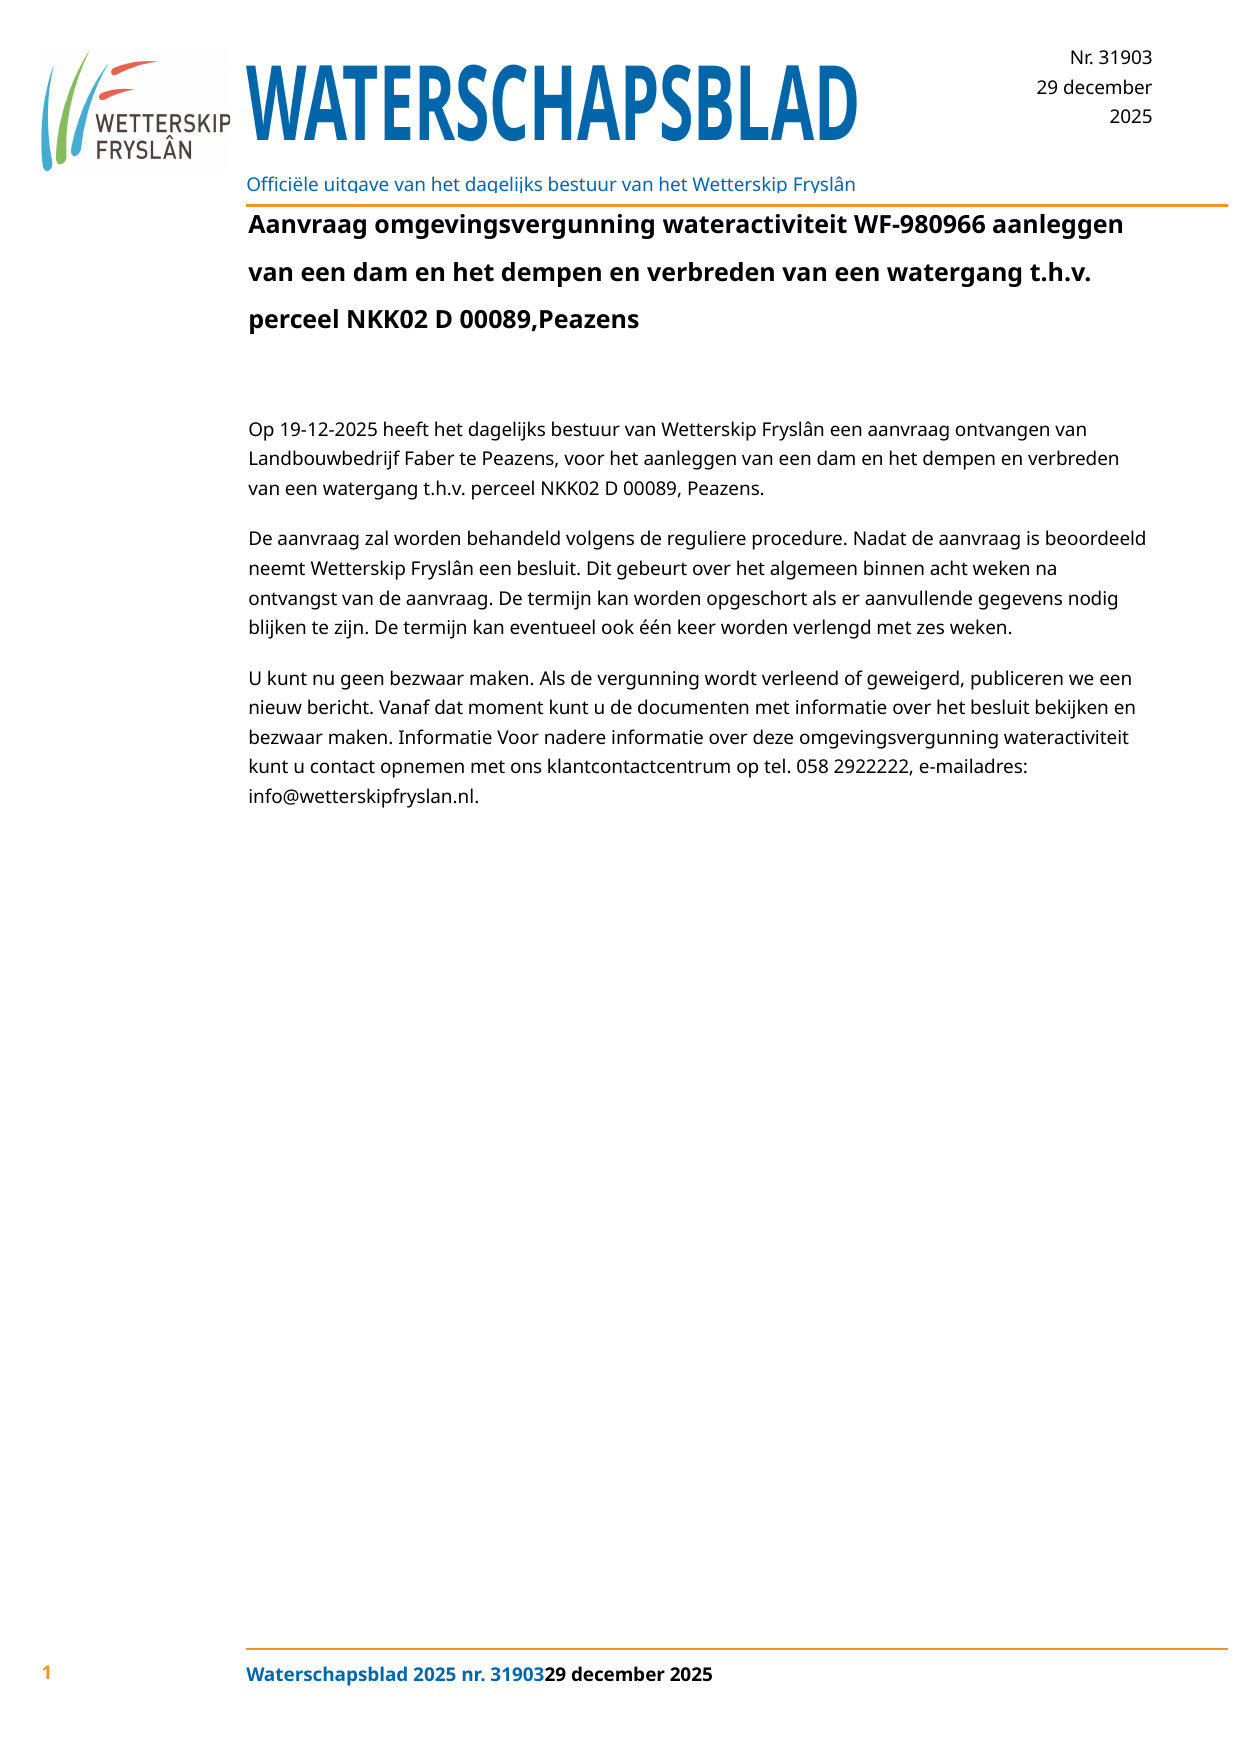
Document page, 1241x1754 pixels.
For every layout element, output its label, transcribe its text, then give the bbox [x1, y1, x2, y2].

text Op 19-12-2025 heeft het dagelijks bestuur van Wetterskip Fryslân een aanvraag ontvangen van Landbouwbedrijf Faber te Peazens, voor het aanleggen van een dam en het dempen en verbreden van een watergang t.h.v. perceel NKK02 D 00089, Peazens. [248, 416, 1152, 501]
text De aanvraag zal worden behandeld volgens de reguliere procedure. Nadat de aanvraag is beoordeeld neemt Wetterskip Fryslân een besluit. Dit gebeurt over het algemeen binnen acht weken na ontvangst van de aanvraag. De termijn kan worden opgeschort als er aanvullende gegevens nodig blijken te zijn. De termijn kan eventueel ook één keer worden verlengd met zes weken. [248, 526, 1152, 640]
picture [41, 47, 231, 172]
text U kunt nu geen bezwaar maken. Als de vergunning wordt verleend of geweigerd, publiceren we een nieuw bericht. Vanaf dat moment kunt u de documenten met informatie over het besluit bekijken en bezwaar maken. Informatie Voor nadere informatie over deze omgevingsvergunning wateractiviteit kunt u contact opnemen met ons klantcontactcentrum op tel. 058 2922222, e-mailadres: info@wetterskipfryslan.nl. [248, 665, 1152, 809]
text Aanvraag omgevingsvergunning wateractiviteit WF-980966 aanleggen van een dam en het dempen en verbreden van een watergang t.h.v. perceel NKK02 D 00089,Peazens [248, 207, 1152, 336]
